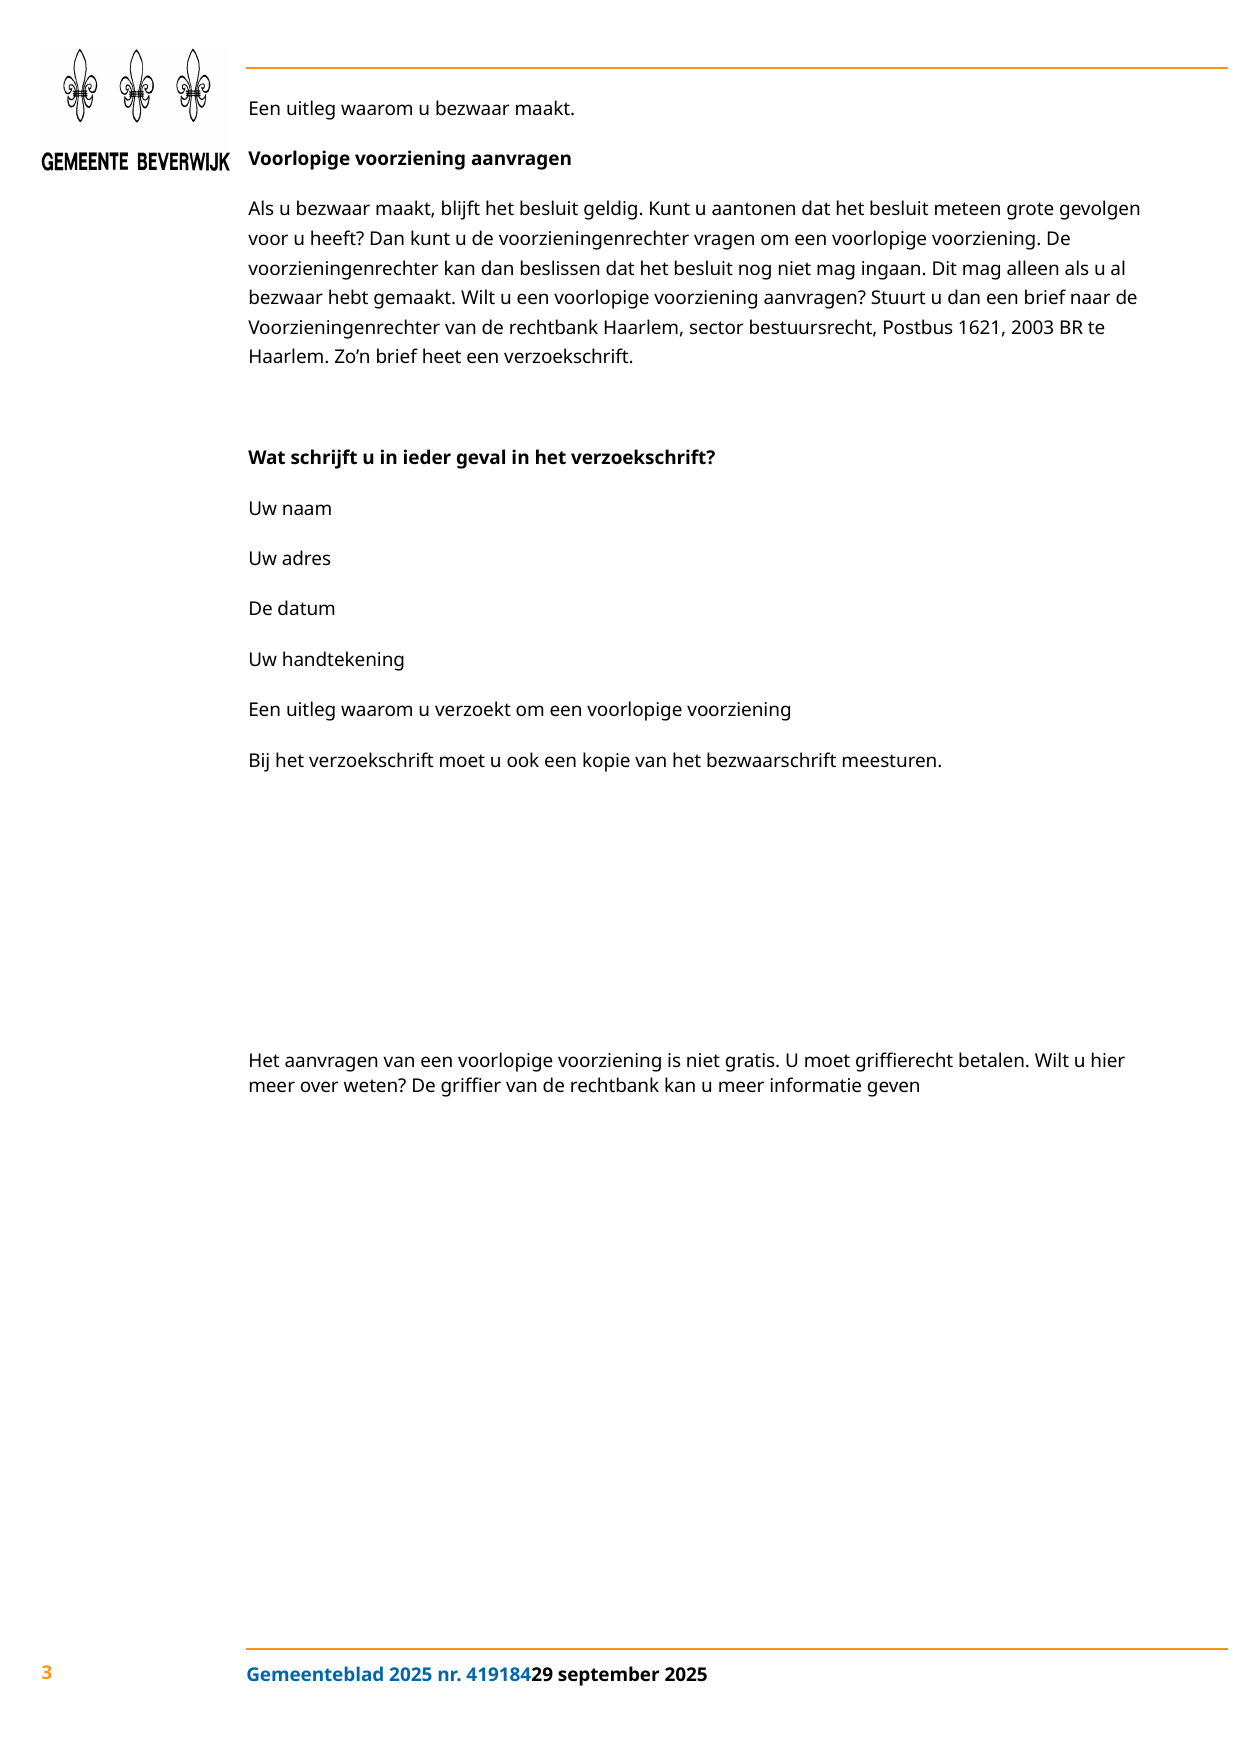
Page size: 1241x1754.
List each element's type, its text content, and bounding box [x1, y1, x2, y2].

text Bij het verzoekschrift moet u ook een kopie van het bezwaarschrift meesturen. [248, 747, 1152, 773]
text Een uitleg waarom u verzoekt om een voorlopige voorziening [248, 696, 1152, 722]
picture [41, 47, 231, 172]
text Voorlopige voorziening aanvragen [248, 145, 1152, 171]
text Wat schrijft u in ieder geval in het verzoekschrift? [248, 444, 1152, 470]
text Als u bezwaar maakt, blijft het besluit geldig. Kunt u aantonen dat het besluit meteen grote gevolgen voor u heeft? Dan kunt u de voorzieningenrechter vragen om een voorlopige voorziening. De voorzieningenrechter kan dan beslissen dat het besluit nog niet mag ingaan. Dit mag alleen als u al bezwaar hebt gemaakt. Wilt u een voorlopige voorziening aanvragen? Stuurt u dan een brief naar de Voorzieningenrechter van de rechtbank Haarlem, sector bestuursrecht, Postbus 1621, 2003 BR te Haarlem. Zo’n brief heet een verzoekschrift. [248, 196, 1152, 369]
text Een uitleg waarom u bezwaar maakt. [248, 95, 1152, 121]
text Het aanvragen van een voorlopige voorziening is niet gratis. U moet griffierecht betalen. Wilt u hier meer over weten? De griffier van de rechtbank kan u meer informatie geven [248, 1047, 1152, 1098]
text De datum [248, 596, 1152, 621]
text Uw naam [248, 495, 1152, 521]
text Uw adres [248, 545, 1152, 571]
text Uw handtekening [248, 646, 1152, 672]
